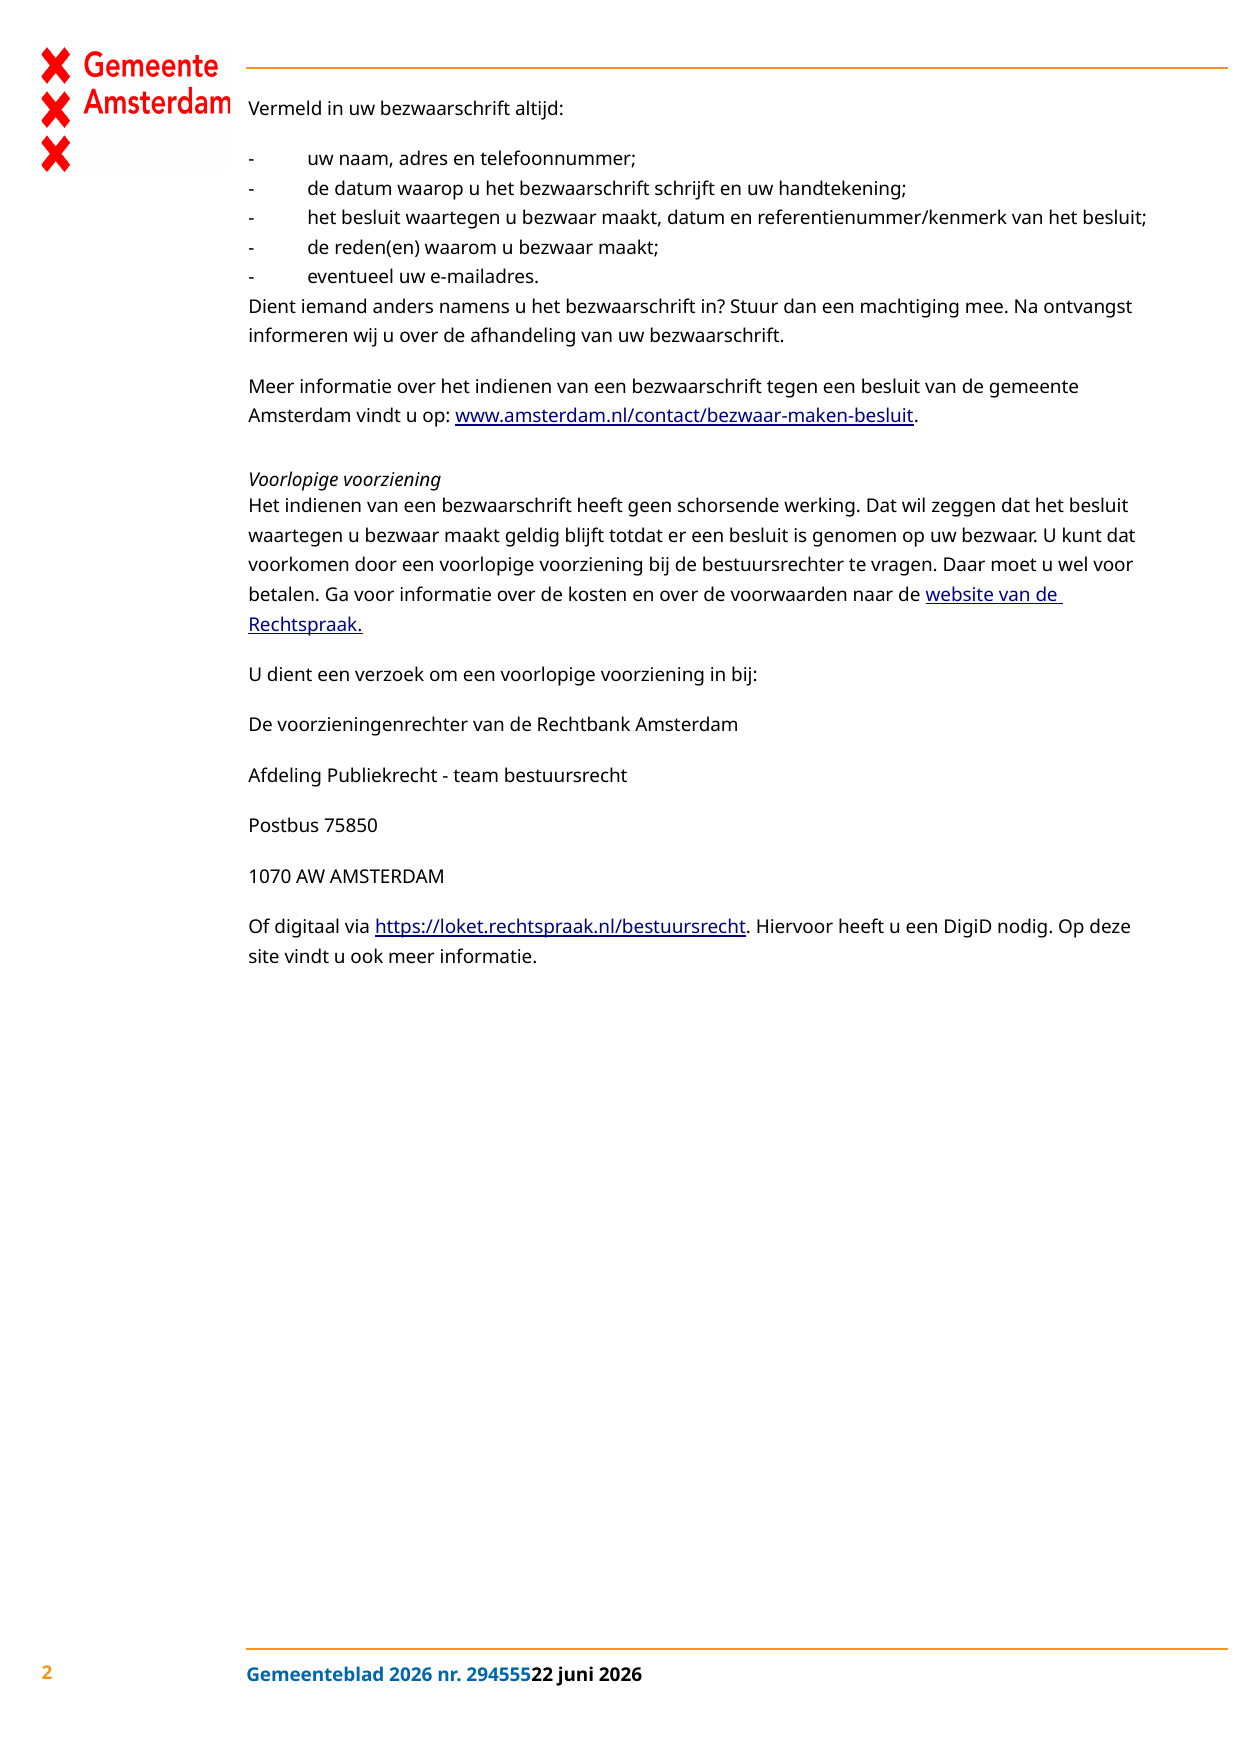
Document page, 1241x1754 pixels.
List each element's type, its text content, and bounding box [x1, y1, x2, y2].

text Vermeld in uw bezwaarschrift altijd: [248, 95, 1152, 121]
list de datum waarop u het bezwaarschrift schrijft en uw handtekening; [248, 175, 1152, 201]
text Afdeling Publiekrecht - team bestuursrecht [248, 762, 1152, 788]
text Het indienen van een bezwaarschrift heeft geen schorsende werking. Dat wil zeggen dat het besluit waartegen u bezwaar maakt geldig blijft totdat er een besluit is genomen op uw bezwaar. U kunt dat voorkomen door een voorlopige voorziening bij de bestuursrechter te vragen. Daar moet u wel voor betalen. Ga voor informatie over de kosten en over de voorwaarden naar de website van de Rechtspraak. [248, 492, 1152, 636]
list het besluit waartegen u bezwaar maakt, datum en referentienummer/kenmerk van het besluit; [248, 204, 1152, 230]
text Postbus 75850 [248, 812, 1152, 838]
picture [41, 47, 231, 172]
list uw naam, adres en telefoonnummer; [248, 145, 1152, 171]
text De voorzieningenrechter van de Rechtbank Amsterdam [248, 712, 1152, 737]
text U dient een verzoek om een voorlopige voorziening in bij: [248, 661, 1152, 687]
text Voorlopige voorziening [248, 467, 1152, 492]
text Dient iemand anders namens u het bezwaarschrift in? Stuur dan een machtiging mee. Na ontvangst informeren wij u over de afhandeling van uw bezwaarschrift. [248, 293, 1152, 348]
text Meer informatie over het indienen van een bezwaarschrift tegen een besluit van de gemeente Amsterdam vindt u op: www.amsterdam.nl/contact/bezwaar-maken-besluit. [248, 373, 1152, 428]
text 1070 AW AMSTERDAM [248, 863, 1152, 888]
text Of digitaal via https://loket.rechtspraak.nl/bestuursrecht. Hiervoor heeft u een DigiD nodig. Op deze site vindt u ook meer informatie. [248, 913, 1152, 968]
list eventueel uw e-mailadres. [248, 263, 1152, 289]
list de reden(en) waarom u bezwaar maakt; [248, 234, 1152, 260]
